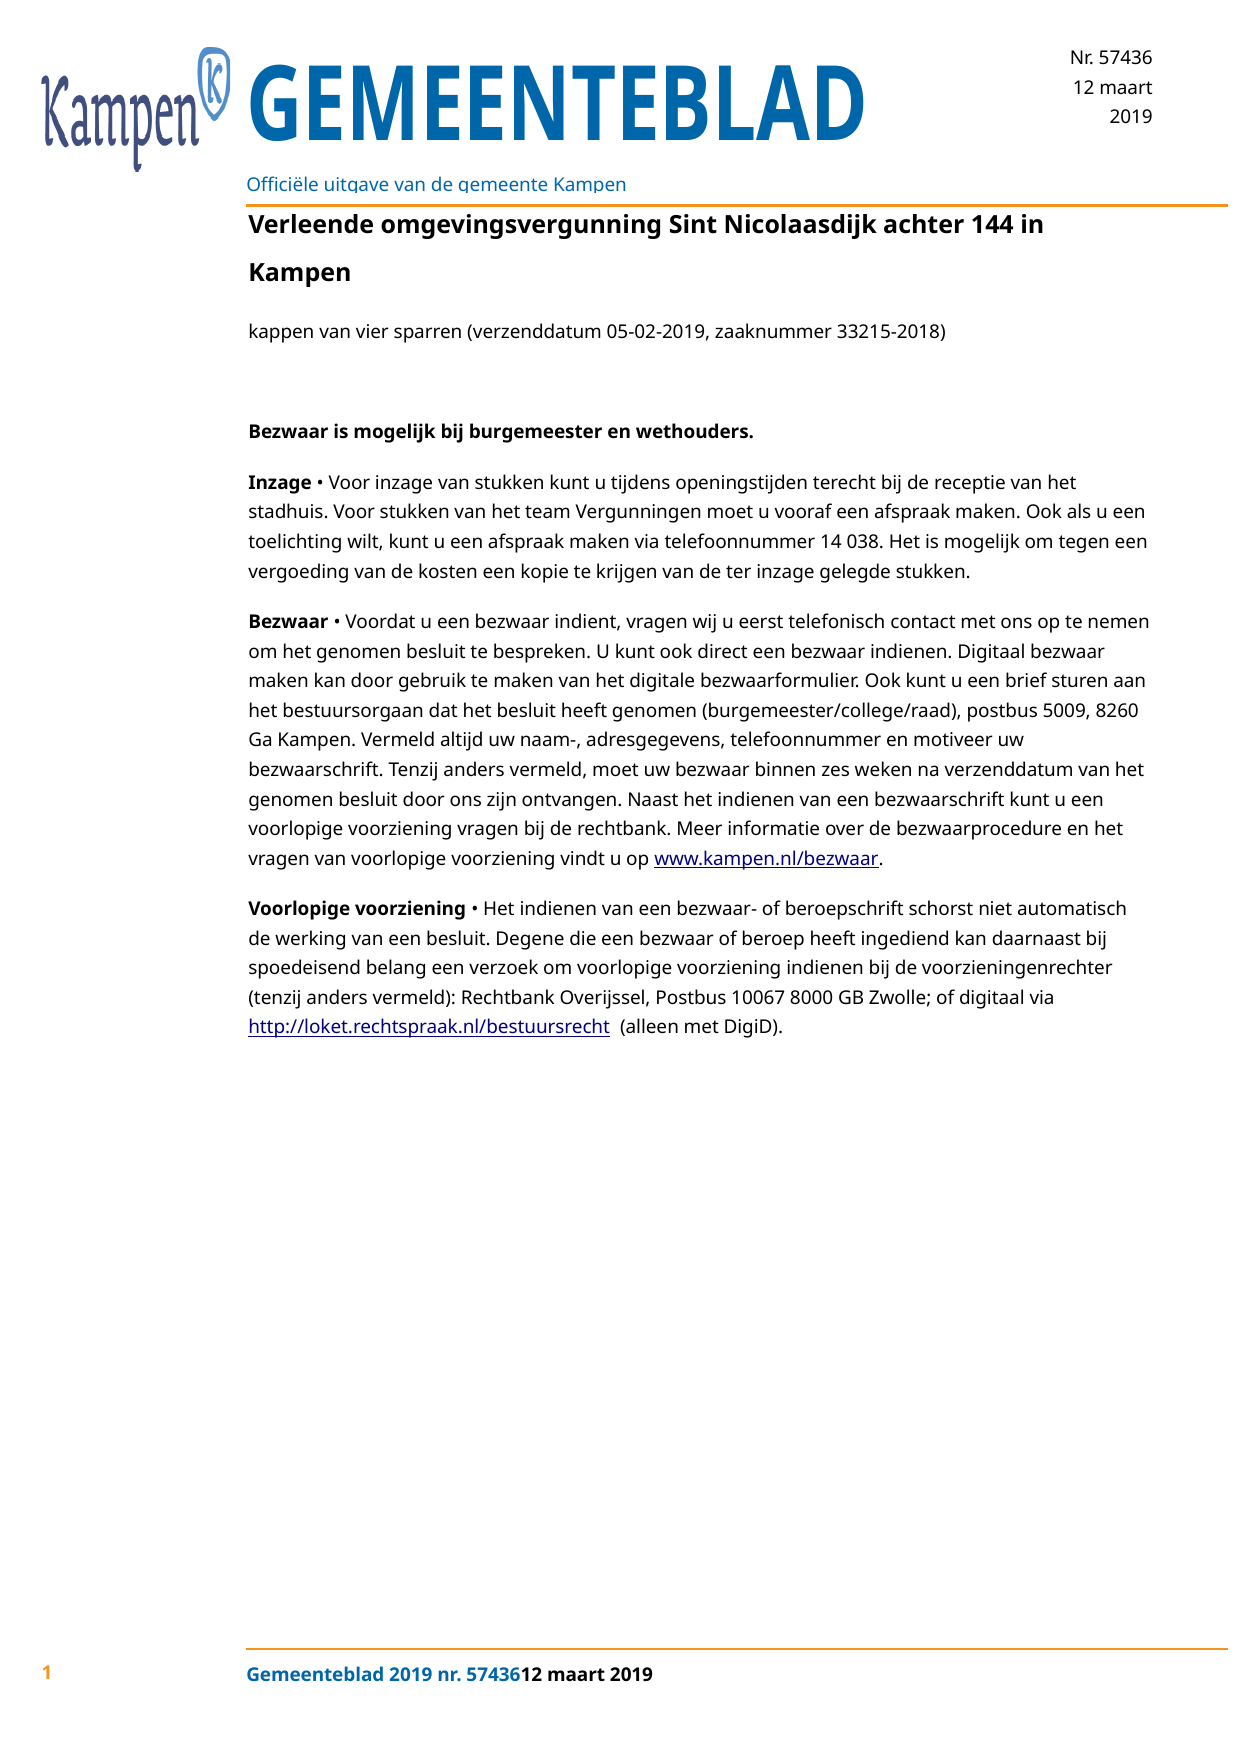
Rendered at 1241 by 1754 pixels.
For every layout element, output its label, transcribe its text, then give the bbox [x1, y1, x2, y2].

text Verleende omgevingsvergunning Sint Nicolaasdijk achter 144 in Kampen [248, 207, 1152, 288]
text Inzage • Voor inzage van stukken kunt u tijdens openingstijden terecht bij de receptie van het stadhuis. Voor stukken van het team Vergunningen moet u vooraf een afspraak maken. Ook als u een toelichting wilt, kunt u een afspraak maken via telefoonnummer 14 038. Het is mogelijk om tegen een vergoeding van de kosten een kopie te krijgen van de ter inzage gelegde stukken. [248, 469, 1152, 584]
text Voorlopige voorziening • Het indienen van een bezwaar- of beroepschrift schorst niet automatisch de werking van een besluit. Degene die een bezwaar of beroep heeft ingediend kan daarnaast bij spoedeisend belang een verzoek om voorlopige voorziening indienen bij de voorzieningenrechter (tenzij anders vermeld): Rechtbank Overijssel, Postbus 10067 8000 GB Zwolle; of digitaal via http://loket.rechtspraak.nl/bestuursrecht (alleen met DigiD). [248, 895, 1152, 1039]
text kappen van vier sparren (verzenddatum 05-02-2019, zaaknummer 33215-2018) [248, 318, 1152, 344]
text Bezwaar • Voordat u een bezwaar indient, vragen wij u eerst telefonisch contact met ons op te nemen om het genomen besluit te bespreken. U kunt ook direct een bezwaar indienen. Digitaal bezwaar maken kan door gebruik te maken van het digitale bezwaarformulier. Ook kunt u een brief sturen aan het bestuursorgaan dat het besluit heeft genomen (burgemeester/college/raad), postbus 5009, 8260 Ga Kampen. Vermeld altijd uw naam-, adresgegevens, telefoonnummer en motiveer uw bezwaarschrift. Tenzij anders vermeld, moet uw bezwaar binnen zes weken na verzenddatum van het genomen besluit door ons zijn ontvangen. Naast het indienen van een bezwaarschrift kunt u een voorlopige voorziening vragen bij de rechtbank. Meer informatie over de bezwaarprocedure en het vragen van voorlopige voorziening vindt u op www.kampen.nl/bezwaar. [248, 608, 1152, 871]
text Bezwaar is mogelijk bij burgemeester en wethouders. [248, 419, 1152, 444]
picture [41, 47, 231, 172]
